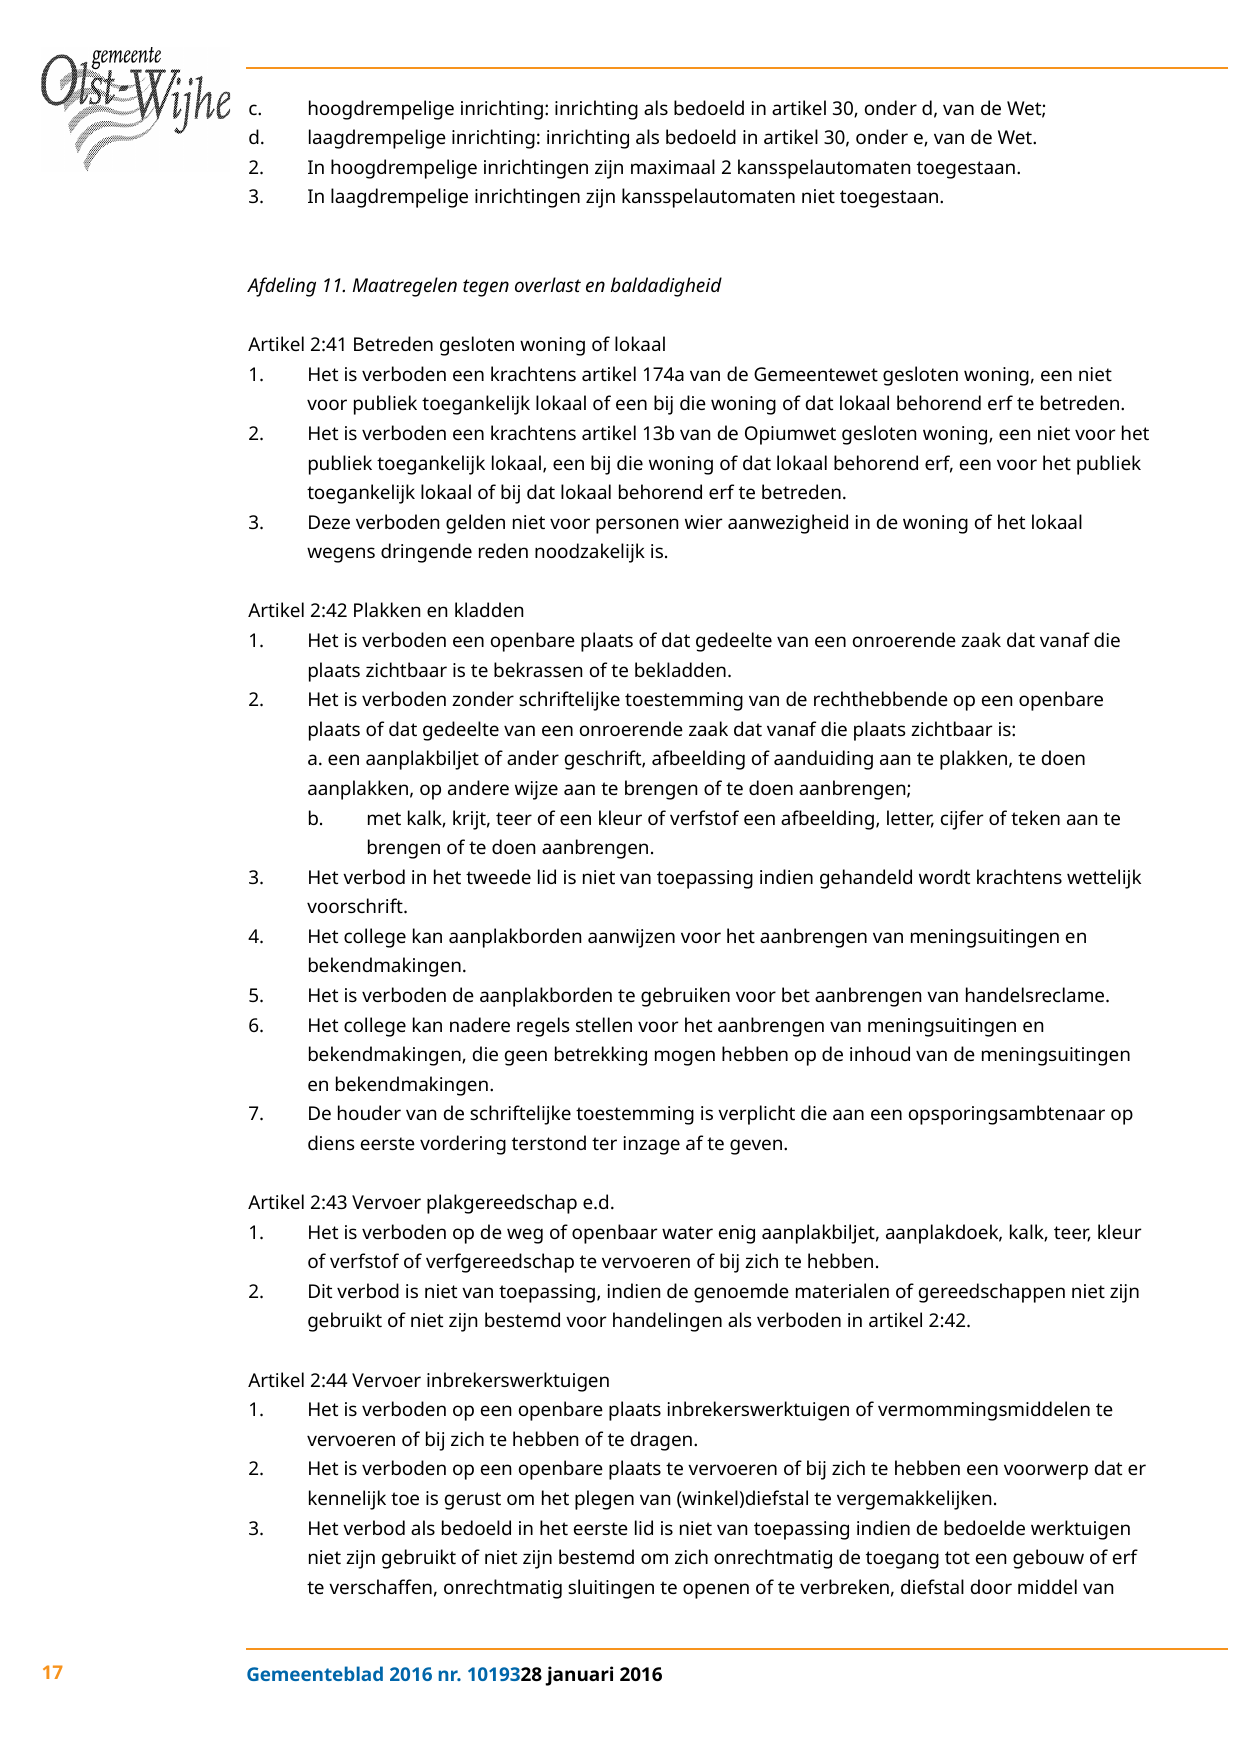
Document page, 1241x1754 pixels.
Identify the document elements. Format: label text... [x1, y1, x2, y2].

list De houder van de schriftelijke toestemming is verplicht die aan een opsporingsambtenaar op diens eerste vordering terstond ter inzage af te geven. [248, 1101, 1152, 1156]
text Artikel 2:44 Vervoer inbrekerswerktuigen [248, 1367, 1152, 1393]
text Artikel 2:42 Plakken en kladden [248, 598, 1152, 623]
list Het is verboden op de weg of openbaar water enig aanplakbiljet, aanplakdoek, kalk, teer, kleur of verfstof of verfgereedschap te vervoeren of bij zich te hebben. [248, 1219, 1152, 1274]
list Het college kan nadere regels stellen voor het aanbrengen van meningsuitingen en bekendmakingen, die geen betrekking mogen hebben op de inhoud van de meningsuitingen en bekendmakingen. [248, 1012, 1152, 1097]
list Het is verboden zonder schriftelijke toestemming van de rechthebbende op een openbare plaats of dat gedeelte van een onroerende zaak dat vanaf die plaats zichtbaar is: [248, 686, 1152, 742]
list a. een aanplakbiljet of ander geschrift, afbeelding of aanduiding aan te plakken, te doen aanplakken, op andere wijze aan te brengen of te doen aanbrengen; [248, 746, 1152, 801]
list Het is verboden op een openbare plaats inbrekerswerktuigen of vermommingsmiddelen te vervoeren of bij zich te hebben of te dragen. [248, 1396, 1152, 1452]
list Het is verboden een krachtens artikel 13b van de Opiumwet gesloten woning, een niet voor het publiek toegankelijk lokaal, een bij die woning of dat lokaal behorend erf, een voor het publiek toegankelijk lokaal of bij dat lokaal behorend erf te betreden. [248, 420, 1152, 505]
list Het is verboden de aanplakborden te gebruiken voor bet aanbrengen van handelsreclame. [248, 982, 1152, 1008]
list In laagdrempelige inrichtingen zijn kansspelautomaten niet toegestaan. [248, 183, 1152, 209]
list Het verbod in het tweede lid is niet van toepassing indien gehandeld wordt krachtens wettelijk voorschrift. [248, 864, 1152, 919]
list hoogdrempelige inrichting: inrichting als bedoeld in artikel 30, onder d, van de Wet; [248, 95, 1152, 121]
text Artikel 2:43 Vervoer plakgereedschap e.d. [248, 1189, 1152, 1215]
list Het is verboden een krachtens artikel 174a van de Gemeentewet gesloten woning, een niet voor publiek toegankelijk lokaal of een bij die woning of dat lokaal behorend erf te betreden. [248, 361, 1152, 416]
list Deze verboden gelden niet voor personen wier aanwezigheid in de woning of het lokaal wegens dringende reden noodzakelijk is. [248, 509, 1152, 564]
text Afdeling 11. Maatregelen tegen overlast en baldadigheid [248, 272, 1152, 298]
list Het college kan aanplakborden aanwijzen voor het aanbrengen van meningsuitingen en bekendmakingen. [248, 923, 1152, 978]
list Het is verboden op een openbare plaats te vervoeren of bij zich te hebben een voorwerp dat er kennelijk toe is gerust om het plegen van (winkel)diefstal te vergemakkelijken. [248, 1456, 1152, 1511]
list Dit verbod is niet van toepassing, indien de genoemde materialen of gereedschappen niet zijn gebruikt of niet zijn bestemd voor handelingen als verboden in artikel 2:42. [248, 1278, 1152, 1333]
list laagdrempelige inrichting: inrichting als bedoeld in artikel 30, onder e, van de Wet. [248, 124, 1152, 150]
list In hoogdrempelige inrichtingen zijn maximaal 2 kansspelautomaten toegestaan. [248, 154, 1152, 180]
list met kalk, krijt, teer of een kleur of verfstof een afbeelding, letter, cijfer of teken aan te brengen of te doen aanbrengen. [307, 805, 1152, 860]
text Artikel 2:41 Betreden gesloten woning of lokaal [248, 331, 1152, 357]
list Het is verboden een openbare plaats of dat gedeelte van een onroerende zaak dat vanaf die plaats zichtbaar is te bekrassen of te bekladden. [248, 627, 1152, 683]
picture [41, 47, 231, 172]
list Het verbod als bedoeld in het eerste lid is niet van toepassing indien de bedoelde werktuigen niet zijn gebruikt of niet zijn bestemd om zich onrechtmatig de toegang tot een gebouw of erf te verschaffen, onrechtmatig sluitingen te openen of te verbreken, diefstal door middel van [248, 1515, 1152, 1600]
